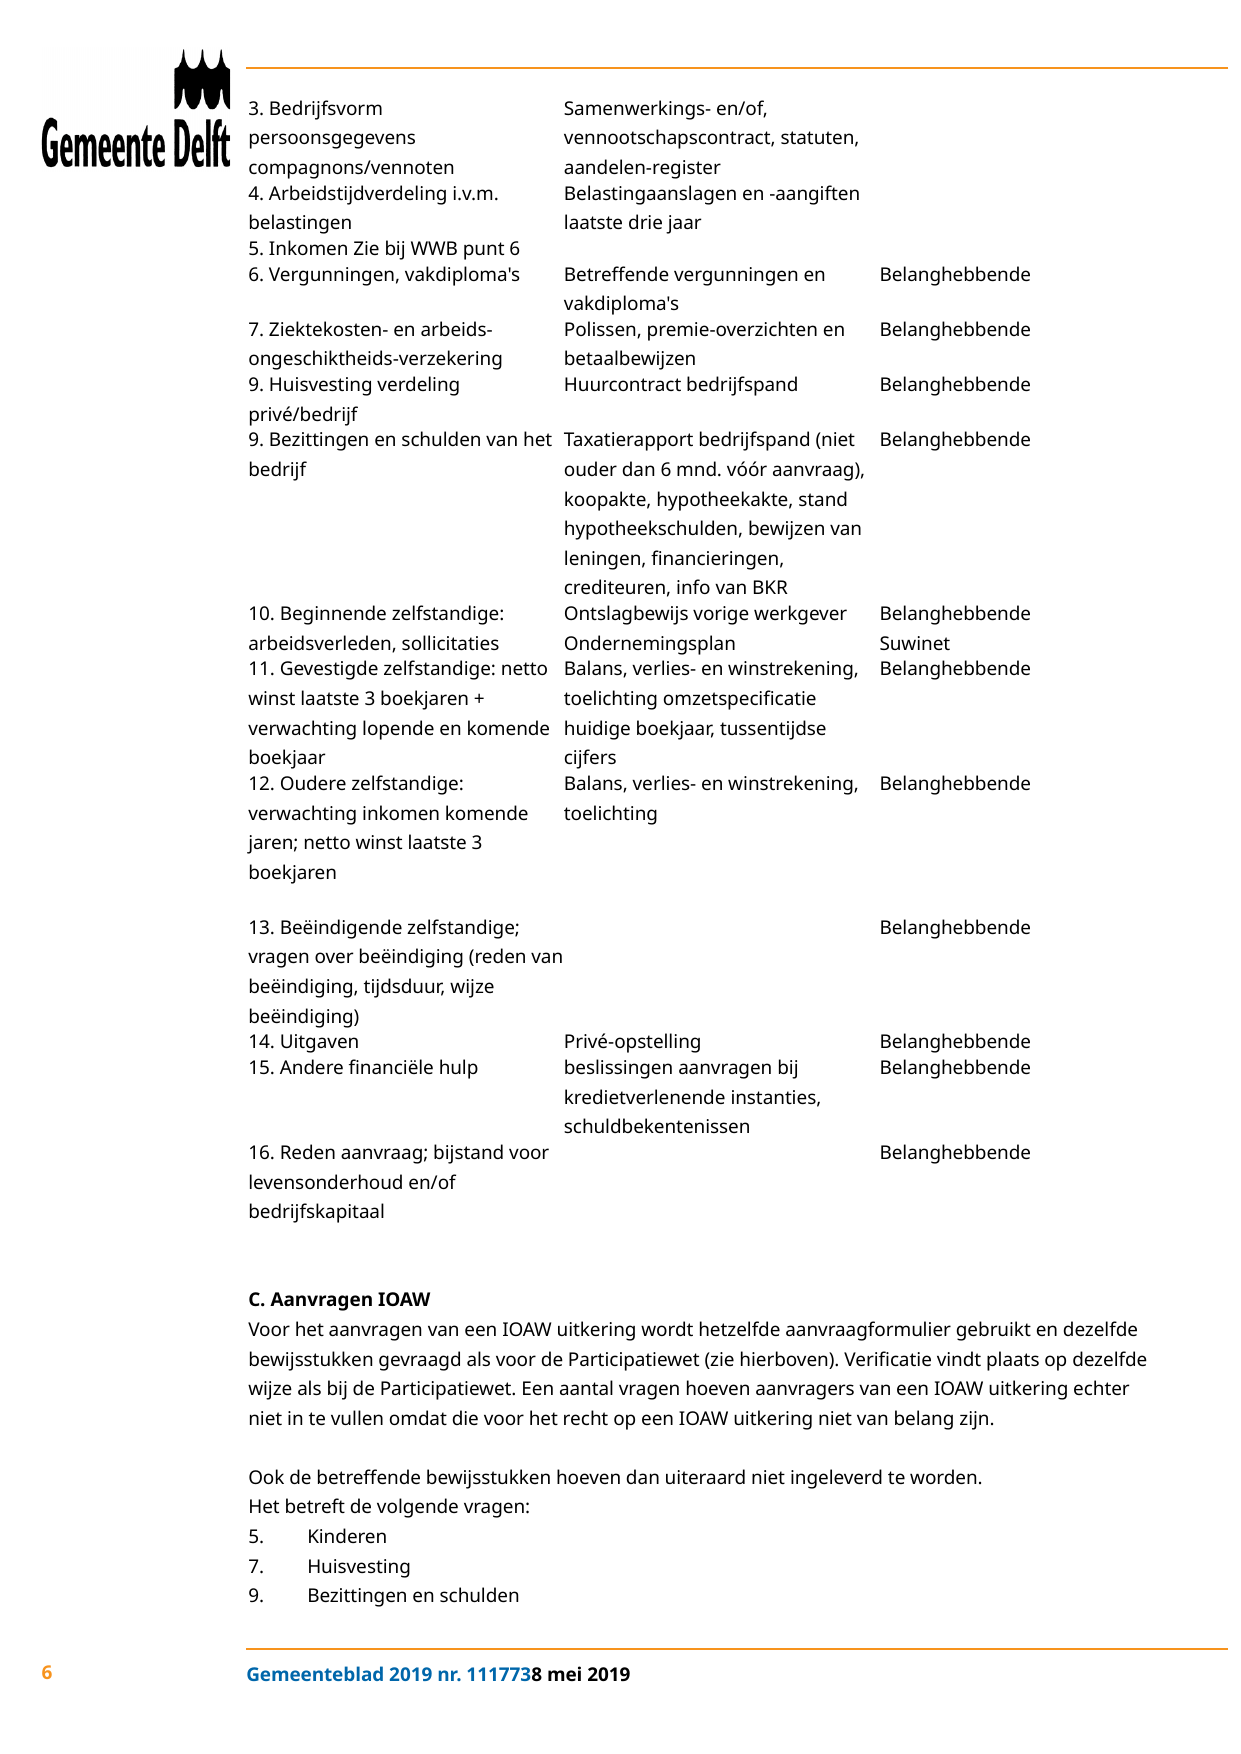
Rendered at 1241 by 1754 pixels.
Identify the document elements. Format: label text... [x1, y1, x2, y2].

table_cell 5. Inkomen Zie bij WWB punt 6 [248, 235, 564, 261]
table_cell Belanghebbende [879, 427, 1152, 600]
table_cell 14. Uitgaven [248, 1029, 564, 1054]
table_cell 12. Oudere zelfstandige: verwachting inkomen komende jaren; netto winst laatste 3 boekjaren [248, 770, 564, 914]
list Bezittingen en schulden [248, 1582, 1152, 1608]
table_cell 15. Andere financiële hulp [248, 1054, 564, 1139]
list Kinderen [248, 1523, 1152, 1549]
table_cell [564, 1139, 879, 1224]
table_cell Belanghebbende [879, 1139, 1152, 1224]
table_cell beslissingen aanvragen bij kredietverlenende instanties, schuldbekentenissen [564, 1054, 879, 1139]
table_cell Belanghebbende [879, 770, 1152, 914]
table_cell 9. Bezittingen en schulden van het bedrijf [248, 427, 564, 600]
table_cell [879, 180, 1152, 235]
table_cell Ontslagbewijs vorige werkgever Ondernemingsplan [564, 600, 879, 656]
table_cell [564, 914, 879, 1029]
table_cell Belastingaanslagen en -aangiften laatste drie jaar [564, 180, 879, 235]
table_cell Belanghebbende [879, 656, 1152, 770]
picture [41, 47, 231, 172]
table_cell 13. Beëindigende zelfstandige; vragen over beëindiging (reden van beëindiging, tijdsduur, wijze beëindiging) [248, 914, 564, 1029]
table_cell [879, 235, 1152, 261]
table_cell Balans, verlies- en winstrekening, toelichting [564, 770, 879, 914]
table_cell 16. Reden aanvraag; bijstand voor levensonderhoud en/of bedrijfskapitaal [248, 1139, 564, 1224]
text Ook de betreffende bewijsstukken hoeven dan uiteraard niet ingeleverd te worden. [248, 1464, 1152, 1490]
table_cell Belanghebbende [879, 1054, 1152, 1139]
table_cell Belanghebbende [879, 371, 1152, 427]
table_cell Polissen, premie-overzichten en betaalbewijzen [564, 316, 879, 371]
table_cell 10. Beginnende zelfstandige: arbeidsverleden, sollicitaties [248, 600, 564, 656]
table_cell Huurcontract bedrijfspand [564, 371, 879, 427]
table_cell Taxatierapport bedrijfspand (niet ouder dan 6 mnd. vóór aanvraag), koopakte, hypotheekakte, stand hypotheekschulden, bewijzen van leningen, financieringen, crediteuren, info van BKR [564, 427, 879, 600]
table_cell [879, 95, 1152, 180]
table_cell Betreffende vergunningen en vakdiploma's [564, 261, 879, 316]
table_cell 11. Gevestigde zelfstandige: netto winst laatste 3 boekjaren + verwachting lopende en komende boekjaar [248, 656, 564, 770]
table_cell Balans, verlies- en winstrekening, toelichting omzetspecificatie huidige boekjaar, tussentijdse cijfers [564, 656, 879, 770]
table_cell Privé-opstelling [564, 1029, 879, 1054]
table_cell Belanghebbende Suwinet [879, 600, 1152, 656]
text C. Aanvragen IOAW [248, 1287, 1152, 1312]
table_cell Belanghebbende [879, 316, 1152, 371]
table_cell 3. Bedrijfsvorm persoonsgegevens compagnons/vennoten [248, 95, 564, 180]
table_cell 6. Vergunningen, vakdiploma's [248, 261, 564, 316]
table_cell [564, 235, 879, 261]
table_cell 7. Ziektekosten- en arbeids-ongeschiktheids-verzekering [248, 316, 564, 371]
table_cell Belanghebbende [879, 261, 1152, 316]
table_cell Samenwerkings- en/of, vennootschapscontract, statuten, aandelen-register [564, 95, 879, 180]
table_cell 4. Arbeidstijdverdeling i.v.m. belastingen [248, 180, 564, 235]
text Voor het aanvragen van een IOAW uitkering wordt hetzelfde aanvraagformulier gebruikt en dezelfde bewijsstukken gevraagd als voor de Participatiewet (zie hierboven). Verificatie vindt plaats op dezelfde wijze als bij de Participatiewet. Een aantal vragen hoeven aanvragers van een IOAW uitkering echter niet in te vullen omdat die voor het recht op een IOAW uitkering niet van belang zijn. [248, 1316, 1152, 1431]
table_cell Belanghebbende [879, 914, 1152, 1029]
table_cell 9. Huisvesting verdeling privé/bedrijf [248, 371, 564, 427]
text Het betreft de volgende vragen: [248, 1494, 1152, 1519]
table_cell Belanghebbende [879, 1029, 1152, 1054]
list Huisvesting [248, 1553, 1152, 1578]
